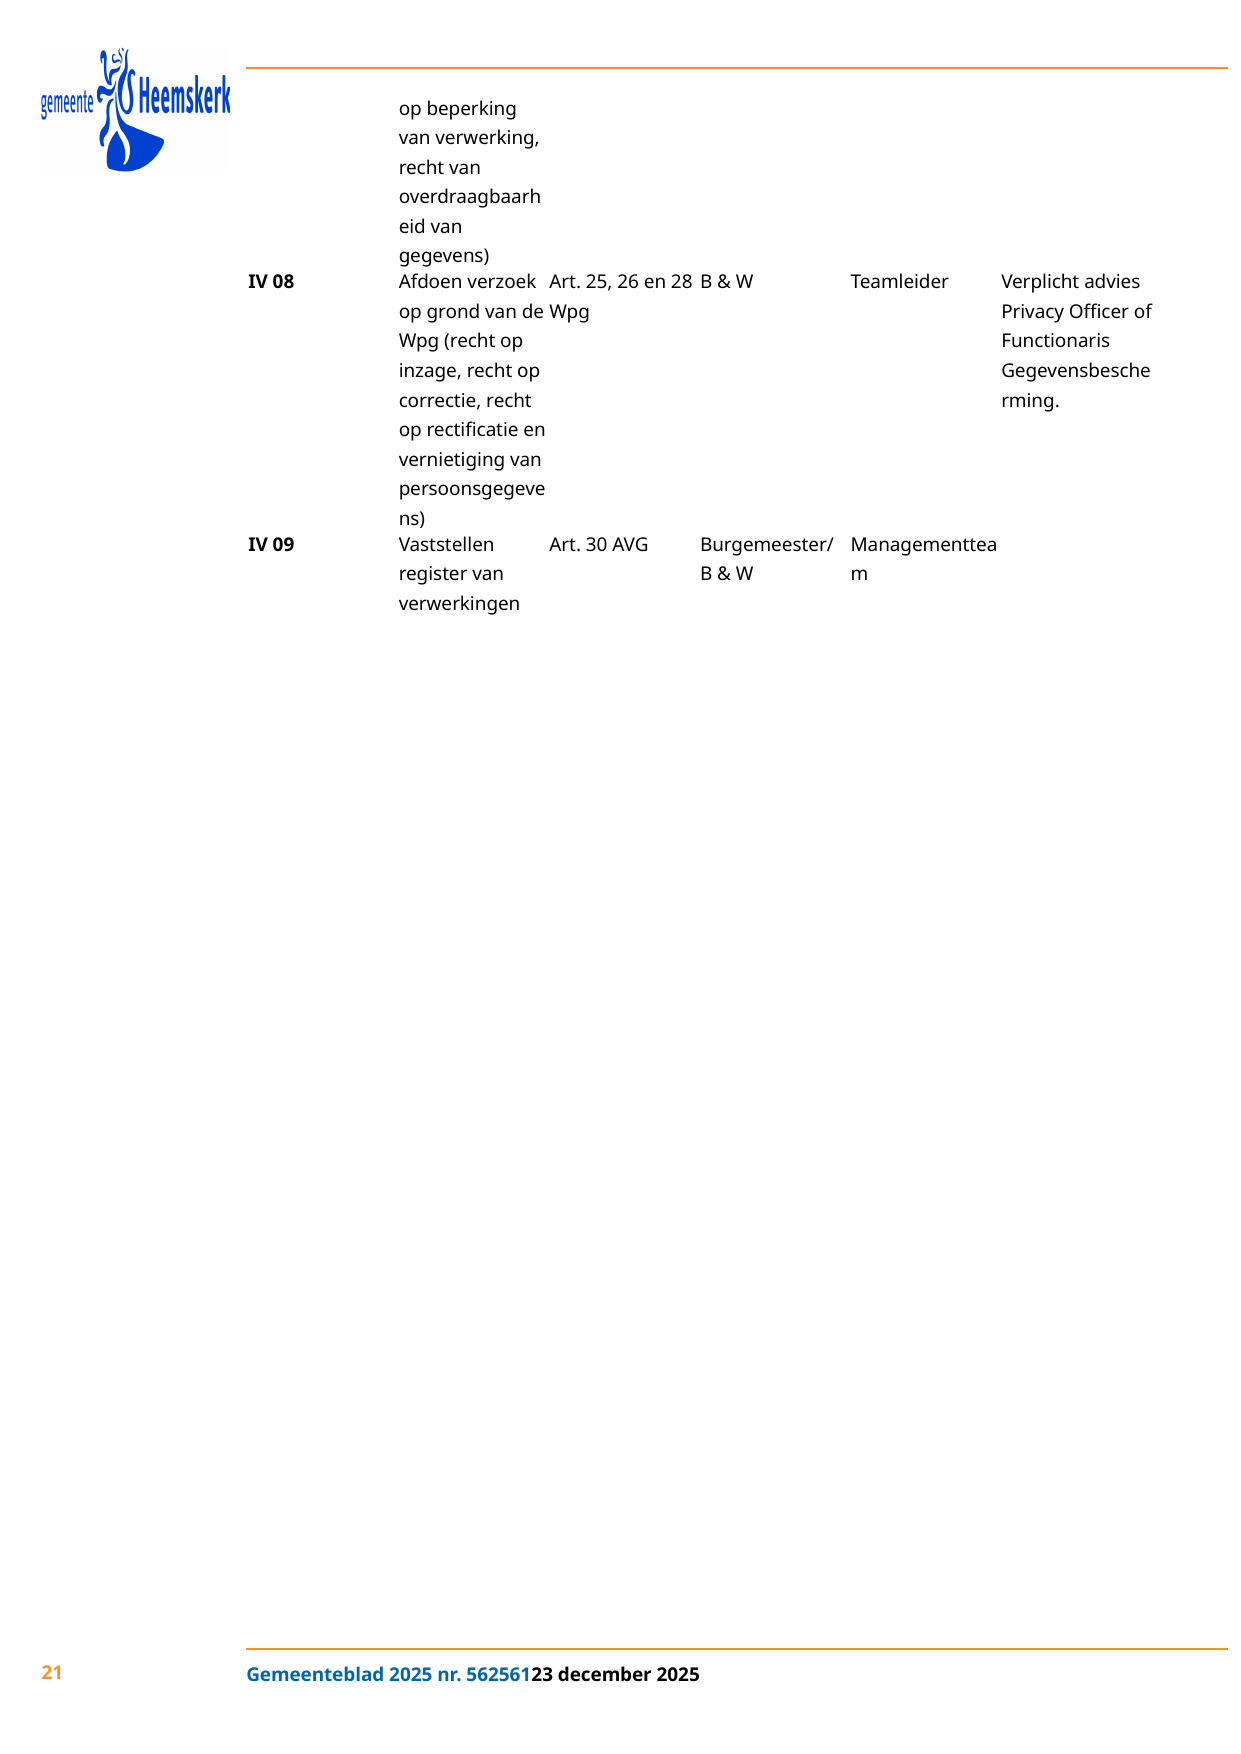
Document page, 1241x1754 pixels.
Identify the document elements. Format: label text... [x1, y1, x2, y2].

table_cell Art. 25, 26 en 28 Wpg [549, 269, 700, 531]
table_cell [700, 95, 850, 268]
table_cell Burgemeester/ B & W [700, 531, 850, 616]
table_cell IV 09 [248, 531, 398, 616]
table_cell [850, 95, 1001, 268]
table_cell [1001, 531, 1152, 616]
picture [41, 47, 231, 172]
table_cell [1001, 95, 1152, 268]
table_cell B & W [700, 269, 850, 531]
table_cell Vaststellen register van verwerkingen [399, 531, 549, 616]
table_cell Managementteam [850, 531, 1001, 616]
table_cell Teamleider [850, 269, 1001, 531]
table_cell [248, 95, 398, 268]
table_cell Art. 30 AVG [549, 531, 700, 616]
table_cell IV 08 [248, 269, 398, 531]
table_cell Verplicht advies Privacy Officer of Functionaris Gegevensbescherming. [1001, 269, 1152, 531]
table_cell op beperking van verwerking, recht van overdraagbaarheid van gegevens) [399, 95, 549, 268]
table_cell Afdoen verzoek op grond van de Wpg (recht op inzage, recht op correctie, recht op rectificatie en vernietiging van persoonsgegevens) [399, 269, 549, 531]
table_cell [549, 95, 700, 268]
